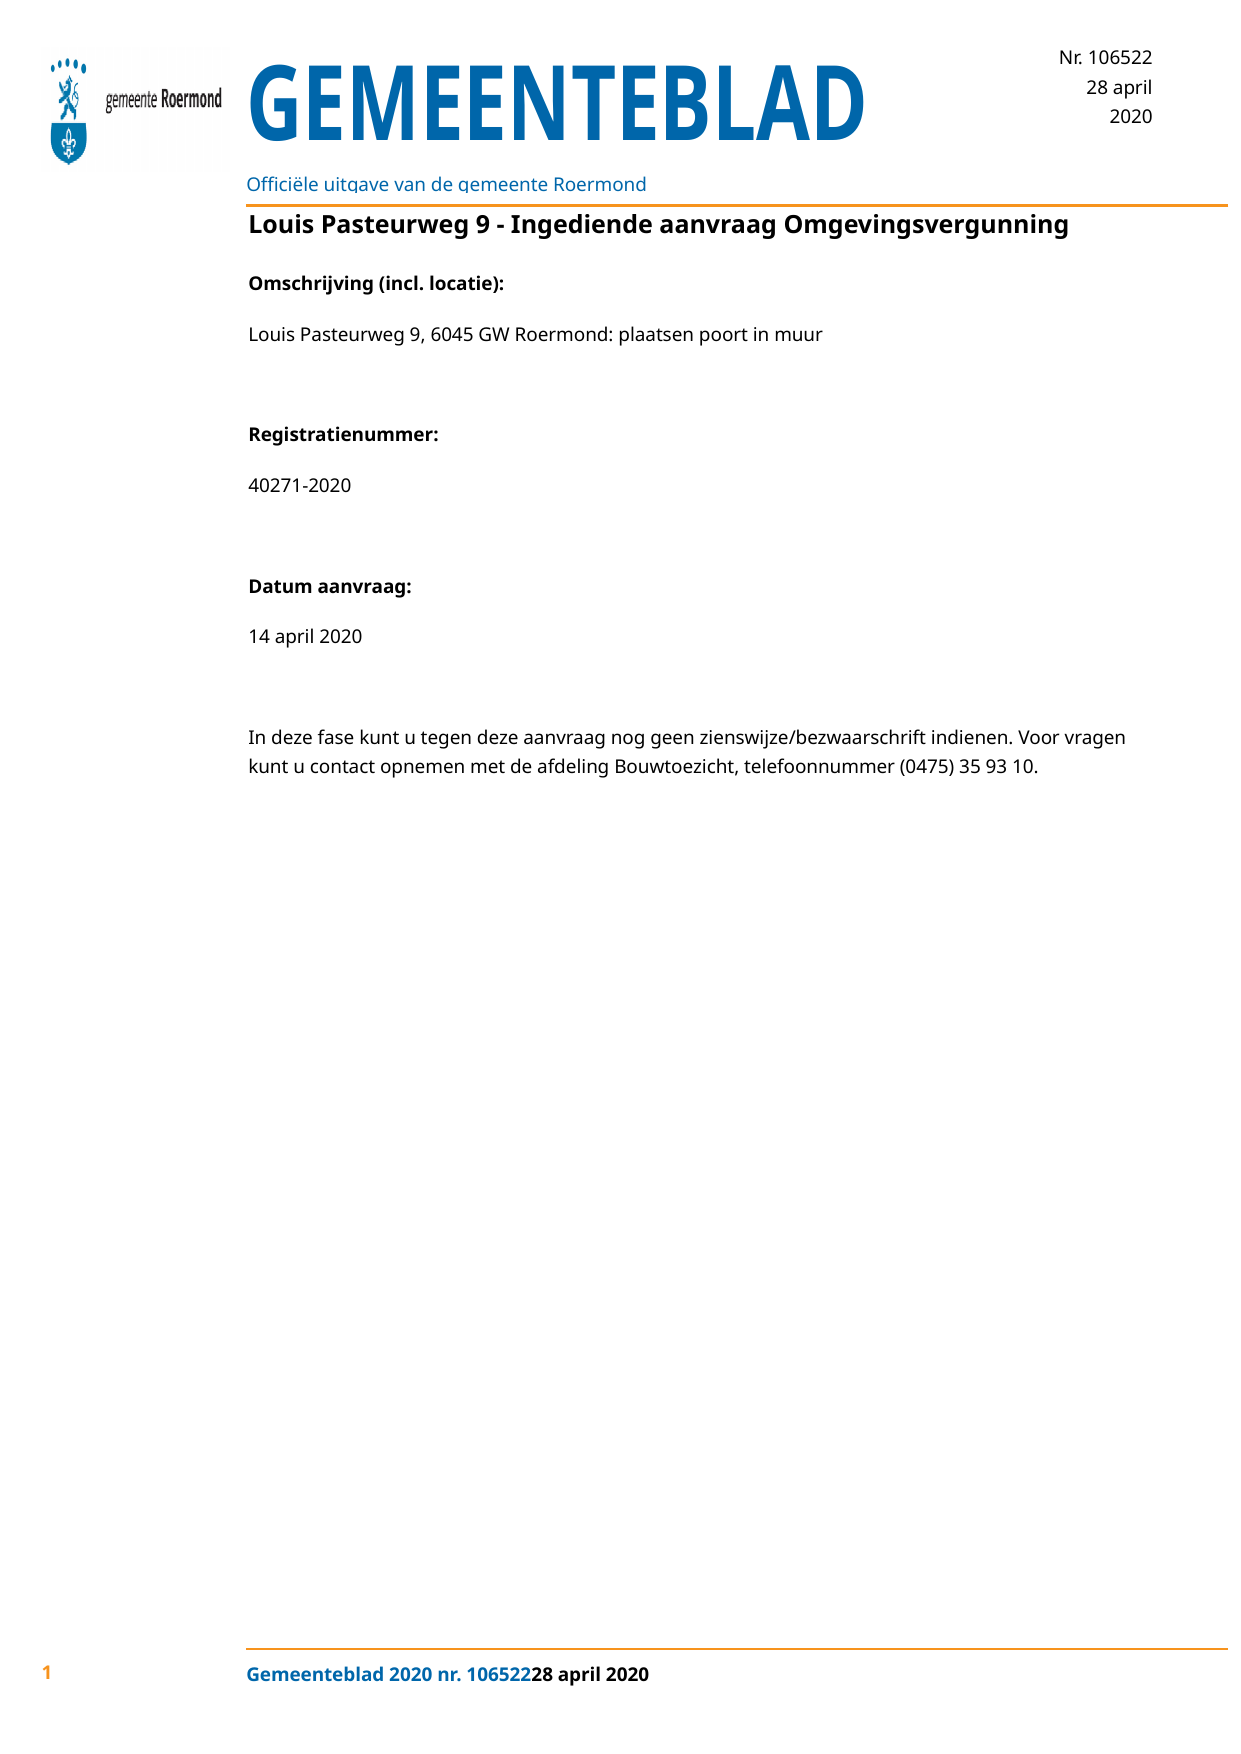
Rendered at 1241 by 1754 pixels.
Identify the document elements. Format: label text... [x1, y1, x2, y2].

text In deze fase kunt u tegen deze aanvraag nog geen zienswijze/bezwaarschrift indienen. Voor vragen kunt u contact opnemen met de afdeling Bouwtoezicht, telefoonnummer (0475) 35 93 10. [248, 724, 1152, 779]
text Louis Pasteurweg 9, 6045 GW Roermond: plaatsen poort in muur [248, 321, 1152, 346]
text 40271-2020 [248, 472, 1152, 498]
text 14 april 2020 [248, 623, 1152, 649]
text Louis Pasteurweg 9 - Ingediende aanvraag Omgevingsvergunning [248, 207, 1152, 241]
text Registratienummer: [248, 422, 1152, 447]
text Omschrijving (incl. locatie): [248, 270, 1152, 296]
text Datum aanvraag: [248, 573, 1152, 598]
picture [41, 47, 231, 172]
